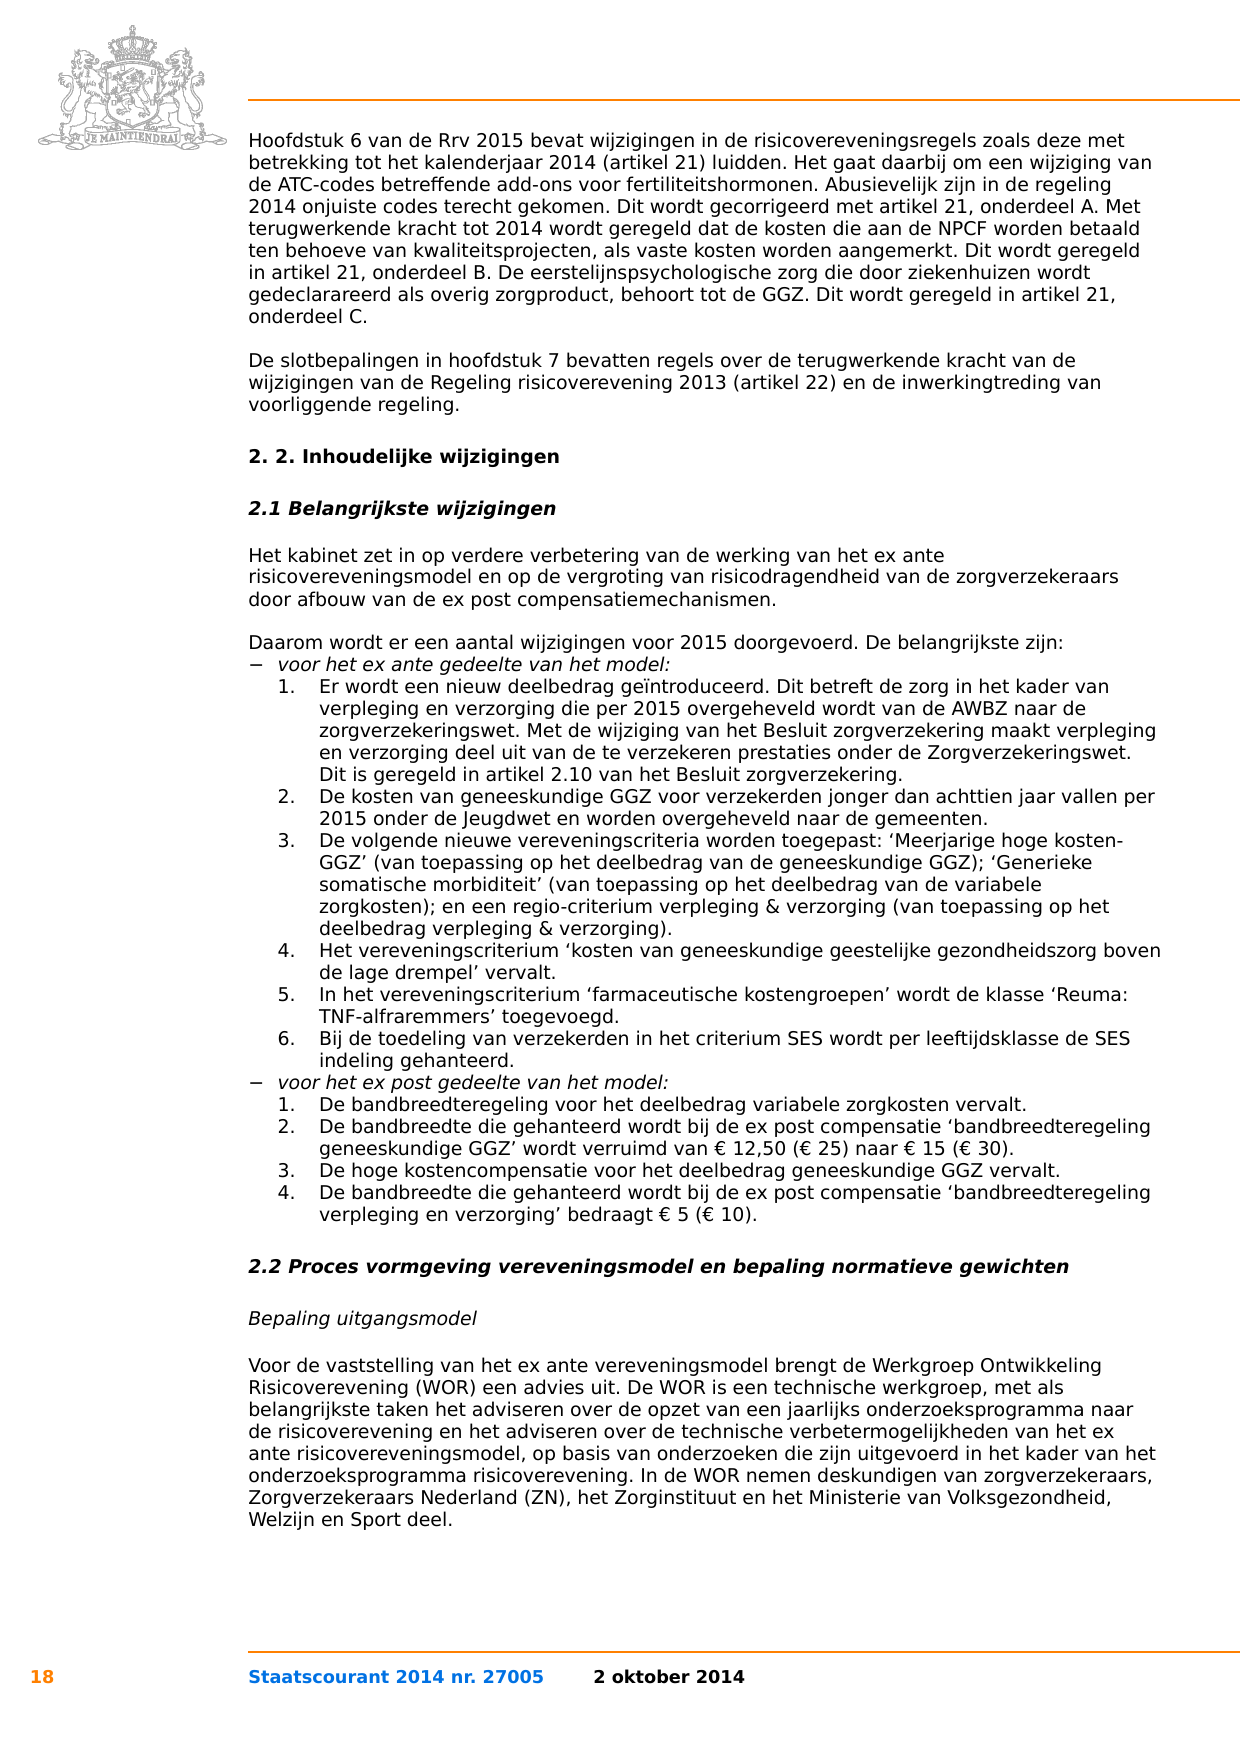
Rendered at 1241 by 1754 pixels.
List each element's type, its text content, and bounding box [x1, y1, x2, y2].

text 3. De hoge kostencompensatie voor het deelbedrag geneeskundige GGZ vervalt. [277, 1160, 1163, 1182]
picture [38, 25, 227, 150]
subtitle 2.1 Belangrijkste wijzigingen [248, 497, 1163, 519]
text 6. Bij de toedeling van verzekerden in het criterium SES wordt per leeftijdsklasse de SES indeling gehanteerd. [277, 1028, 1163, 1072]
text − voor het ex ante gedeelte van het model: [248, 654, 1163, 676]
text Voor de vaststelling van het ex ante vereveningsmodel brengt de Werkgroep Ontwikkeling Risicoverevening (WOR) een advies uit. De WOR is een technische werkgroep, met als belangrijkste taken het adviseren over de opzet van een jaarlijks onderzoeksprogramma naar de risicoverevening en het adviseren over de technische verbetermogelijkheden van het ex ante risicovereveningsmodel, op basis van onderzoeken die zijn uitgevoerd in het kader van het onderzoeksprogramma risicoverevening. In de WOR nemen deskundigen van zorgverzekeraars, Zorgverzekeraars Nederland (ZN), het Zorginstituut en het Ministerie van Volksgezondheid, Welzijn en Sport deel. [248, 1355, 1163, 1531]
text − voor het ex post gedeelte van het model: [248, 1072, 1163, 1094]
text 2. De kosten van geneeskundige GGZ voor verzekerden jonger dan achttien jaar vallen per 2015 onder de Jeugdwet en worden overgeheveld naar de gemeenten. [277, 786, 1163, 830]
text 4. De bandbreedte die gehanteerd wordt bij de ex post compensatie ‘bandbreedteregeling verpleging en verzorging’ bedraagt € 5 (€ 10). [277, 1182, 1163, 1226]
text 3. De volgende nieuwe vereveningscriteria worden toegepast: ‘Meerjarige hoge kosten-GGZ’ (van toepassing op het deelbedrag van de geneeskundige GGZ); ‘Generieke somatische morbiditeit’ (van toepassing op het deelbedrag van de variabele zorgkosten); en een regio-criterium verpleging & verzorging (van toepassing op het deelbedrag verpleging & verzorging). [277, 830, 1163, 940]
subtitle Bepaling uitgangsmodel [248, 1308, 1163, 1330]
text Hoofdstuk 6 van de Rrv 2015 bevat wijzigingen in de risicovereveningsregels zoals deze met betrekking tot het kalenderjaar 2014 (artikel 21) luidden. Het gaat daarbij om een wijziging van de ATC-codes betreffende add-ons voor fertiliteitshormonen. Abusievelijk zijn in de regeling 2014 onjuiste codes terecht gekomen. Dit wordt gecorrigeerd met artikel 21, onderdeel A. Met terugwerkende kracht tot 2014 wordt geregeld dat de kosten die aan de NPCF worden betaald ten behoeve van kwaliteitsprojecten, als vaste kosten worden aangemerkt. Dit wordt geregeld in artikel 21, onderdeel B. De eerstelijnspsychologische zorg die door ziekenhuizen wordt gedeclarareerd als overig zorgproduct, behoort tot de GGZ. Dit wordt geregeld in artikel 21, onderdeel C. [248, 130, 1163, 328]
subtitle 2. 2. Inhoudelijke wijzigingen [248, 446, 1163, 467]
subtitle 2.2 Proces vormgeving vereveningsmodel en bepaling normatieve gewichten [248, 1256, 1163, 1278]
text Het kabinet zet in op verdere verbetering van de werking van het ex ante risicovereveningsmodel en op de vergroting van risicodragendheid van de zorgverzekeraars door afbouw van de ex post compensatiemechanismen. [248, 544, 1163, 610]
text 2. De bandbreedte die gehanteerd wordt bij de ex post compensatie ‘bandbreedteregeling geneeskundige GGZ’ wordt verruimd van € 12,50 (€ 25) naar € 15 (€ 30). [277, 1116, 1163, 1160]
text De slotbepalingen in hoofdstuk 7 bevatten regels over de terugwerkende kracht van de wijzigingen van de Regeling risicoverevening 2013 (artikel 22) en de inwerkingtreding van voorliggende regeling. [248, 349, 1163, 416]
text 5. In het vereveningscriterium ‘farmaceutische kostengroepen’ wordt de klasse ‘Reuma: TNF-alfraremmers’ toegevoegd. [277, 984, 1163, 1028]
text 1. Er wordt een nieuw deelbedrag geïntroduceerd. Dit betreft de zorg in het kader van verpleging en verzorging die per 2015 overgeheveld wordt van de AWBZ naar de zorgverzekeringswet. Met de wijziging van het Besluit zorgverzekering maakt verpleging en verzorging deel uit van de te verzekeren prestaties onder de Zorgverzekeringswet. Dit is geregeld in artikel 2.10 van het Besluit zorgverzekering. [277, 676, 1163, 786]
text Daarom wordt er een aantal wijzigingen voor 2015 doorgevoerd. De belangrijkste zijn: [248, 632, 1163, 654]
text 4. Het vereveningscriterium ‘kosten van geneeskundige geestelijke gezondheidszorg boven de lage drempel’ vervalt. [277, 940, 1163, 984]
text 1. De bandbreedteregeling voor het deelbedrag variabele zorgkosten vervalt. [277, 1094, 1163, 1116]
